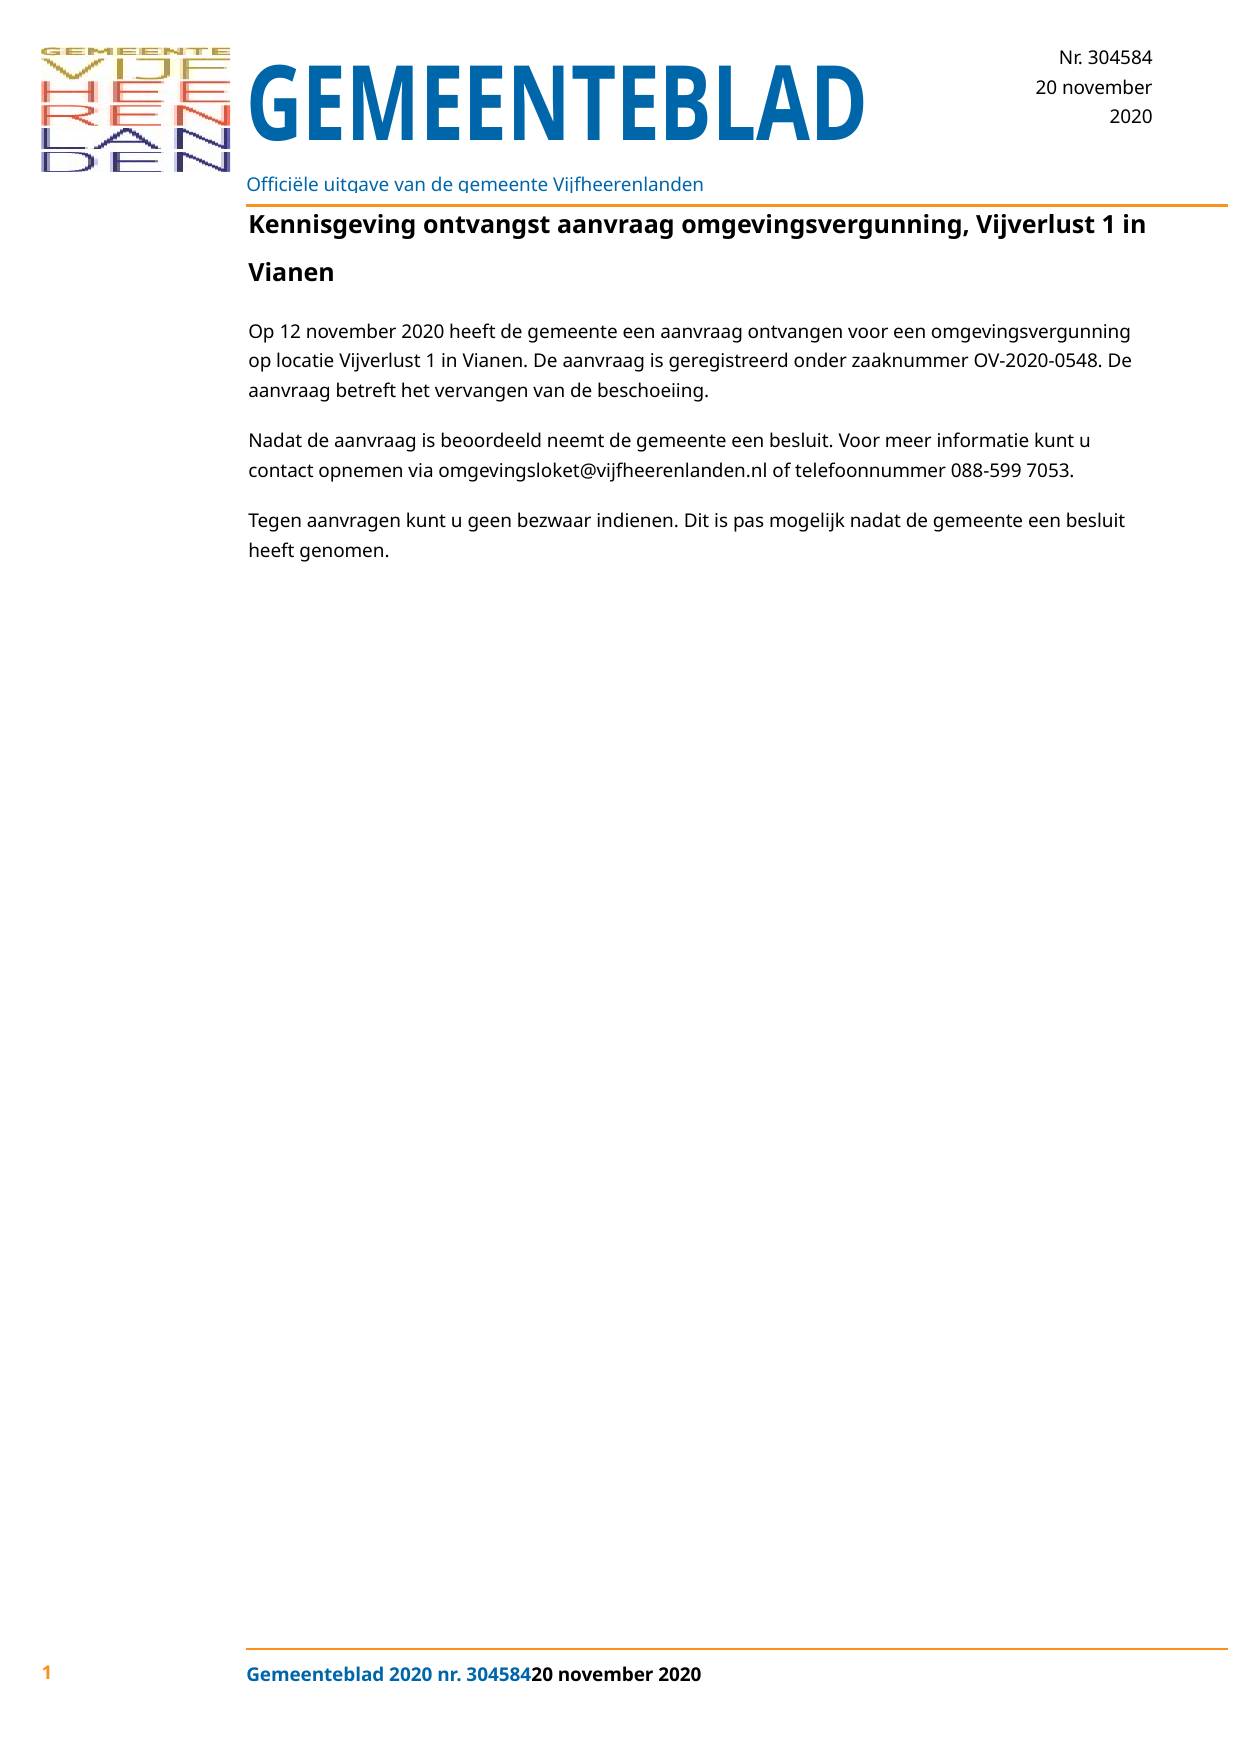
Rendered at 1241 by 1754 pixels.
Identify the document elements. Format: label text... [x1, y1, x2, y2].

text Tegen aanvragen kunt u geen bezwaar indienen. Dit is pas mogelijk nadat de gemeente een besluit heeft genomen. [248, 507, 1152, 563]
text Nadat de aanvraag is beoordeeld neemt de gemeente een besluit. Voor meer informatie kunt u contact opnemen via omgevingsloket@vijfheerenlanden.nl of telefoonnummer 088-599 7053. [248, 427, 1152, 483]
text Op 12 november 2020 heeft de gemeente een aanvraag ontvangen voor een omgevingsvergunning op locatie Vijverlust 1 in Vianen. De aanvraag is geregistreerd onder zaaknummer OV-2020-0548. De aanvraag betreft het vervangen van de beschoeiing. [248, 318, 1152, 403]
picture [41, 47, 231, 172]
text Kennisgeving ontvangst aanvraag omgevingsvergunning, Vijverlust 1 in Vianen [248, 207, 1152, 288]
